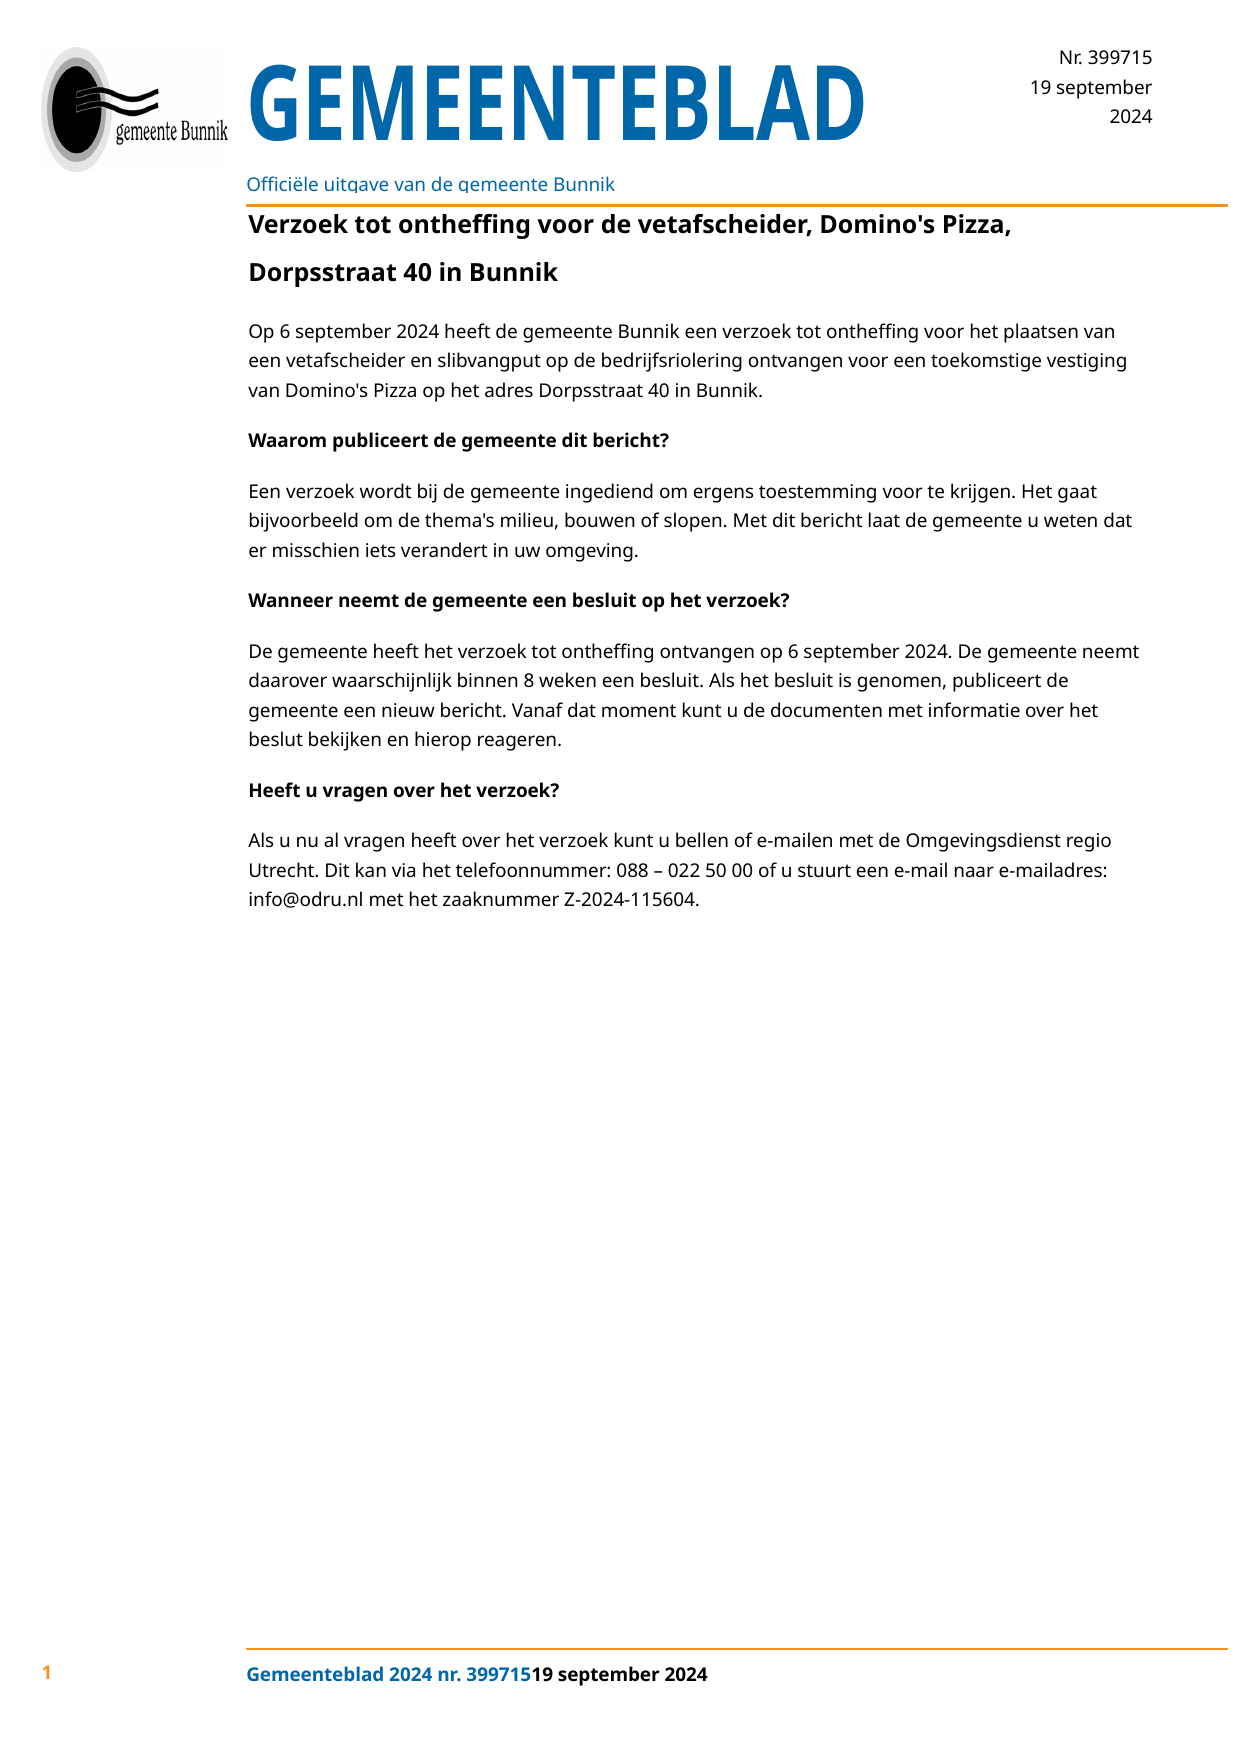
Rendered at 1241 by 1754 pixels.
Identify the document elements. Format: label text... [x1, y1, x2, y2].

text Wanneer neemt de gemeente een besluit op het verzoek? [248, 587, 1152, 613]
text Als u nu al vragen heeft over het verzoek kunt u bellen of e-mailen met de Omgevingsdienst regio Utrecht. Dit kan via het telefoonnummer: 088 – 022 50 00 of u stuurt een e-mail naar e-mailadres: info@odru.nl met het zaaknummer Z-2024-115604. [248, 827, 1152, 912]
text Waarom publiceert de gemeente dit bericht? [248, 427, 1152, 453]
text Heeft u vragen over het verzoek? [248, 777, 1152, 803]
text Op 6 september 2024 heeft de gemeente Bunnik een verzoek tot ontheffing voor het plaatsen van een vetafscheider en slibvangput op de bedrijfsriolering ontvangen voor een toekomstige vestiging van Domino's Pizza op het adres Dorpsstraat 40 in Bunnik. [248, 318, 1152, 403]
text De gemeente heeft het verzoek tot ontheffing ontvangen op 6 september 2024. De gemeente neemt daarover waarschijnlijk binnen 8 weken een besluit. Als het besluit is genomen, publiceert de gemeente een nieuw bericht. Vanaf dat moment kunt u de documenten met informatie over het beslut bekijken en hierop reageren. [248, 638, 1152, 752]
picture [41, 47, 231, 172]
text Een verzoek wordt bij de gemeente ingediend om ergens toestemming voor te krijgen. Het gaat bijvoorbeeld om de thema's milieu, bouwen of slopen. Met dit bericht laat de gemeente u weten dat er misschien iets verandert in uw omgeving. [248, 478, 1152, 563]
text Verzoek tot ontheffing voor de vetafscheider, Domino's Pizza, Dorpsstraat 40 in Bunnik [248, 207, 1152, 288]
